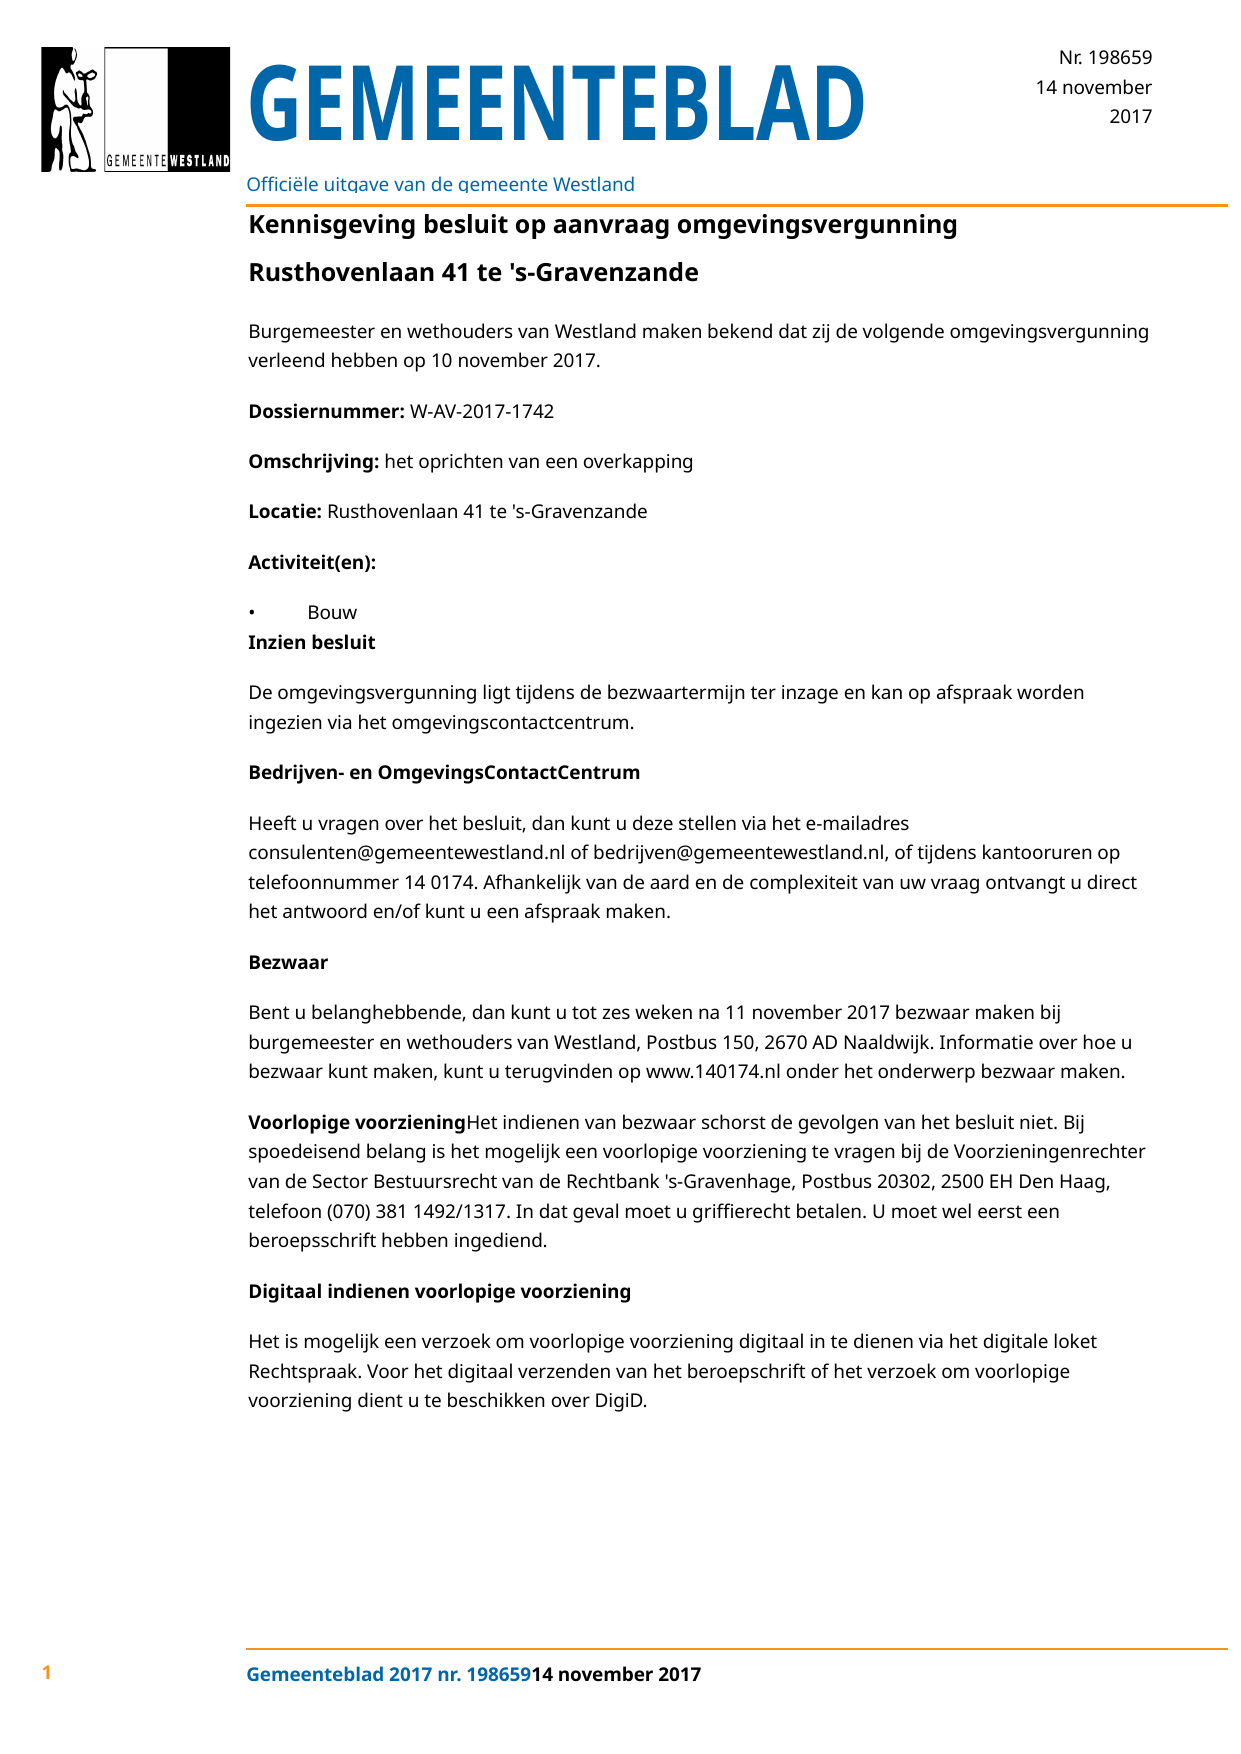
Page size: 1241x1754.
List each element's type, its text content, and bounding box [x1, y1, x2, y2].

list Bouw [248, 599, 1152, 625]
text Bezwaar [248, 949, 1152, 975]
text Kennisgeving besluit op aanvraag omgevingsvergunning Rusthovenlaan 41 te 's-Gravenzande [248, 207, 1152, 288]
text Digitaal indienen voorlopige voorziening [248, 1278, 1152, 1304]
text Bedrijven- en OmgevingsContactCentrum [248, 759, 1152, 785]
text Inzien besluit [248, 629, 1152, 655]
picture [41, 47, 231, 172]
text Dossiernummer: W-AV-2017-1742 [248, 398, 1152, 424]
text Bent u belanghebbende, dan kunt u tot zes weken na 11 november 2017 bezwaar maken bij burgemeester en wethouders van Westland, Postbus 150, 2670 AD Naaldwijk. Informatie over hoe u bezwaar kunt maken, kunt u terugvinden op www.140174.nl onder het onderwerp bezwaar maken. [248, 999, 1152, 1084]
text Burgemeester en wethouders van Westland maken bekend dat zij de volgende omgevingsvergunning verleend hebben op 10 november 2017. [248, 318, 1152, 373]
text Activiteit(en): [248, 549, 1152, 575]
text Het is mogelijk een verzoek om voorlopige voorziening digitaal in te dienen via het digitale loket Rechtspraak. Voor het digitaal verzenden van het beroepschrift of het verzoek om voorlopige voorziening dient u te beschikken over DigiD. [248, 1328, 1152, 1413]
text De omgevingsvergunning ligt tijdens de bezwaartermijn ter inzage en kan op afspraak worden ingezien via het omgevingscontactcentrum. [248, 679, 1152, 735]
text Locatie: Rusthovenlaan 41 te 's-Gravenzande [248, 499, 1152, 524]
text Voorlopige voorzieningHet indienen van bezwaar schorst de gevolgen van het besluit niet. Bij spoedeisend belang is het mogelijk een voorlopige voorziening te vragen bij de Voorzieningenrechter van de Sector Bestuursrecht van de Rechtbank 's-Gravenhage, Postbus 20302, 2500 EH Den Haag, telefoon (070) 381 1492/1317. In dat geval moet u griffierecht betalen. U moet wel eerst een beroepsschrift hebben ingediend. [248, 1109, 1152, 1253]
text Omschrijving: het oprichten van een overkapping [248, 448, 1152, 474]
text Heeft u vragen over het besluit, dan kunt u deze stellen via het e-mailadres consulenten@gemeentewestland.nl of bedrijven@gemeentewestland.nl, of tijdens kantooruren op telefoonnummer 14 0174. Afhankelijk van de aard en de complexiteit van uw vraag ontvangt u direct het antwoord en/of kunt u een afspraak maken. [248, 810, 1152, 924]
